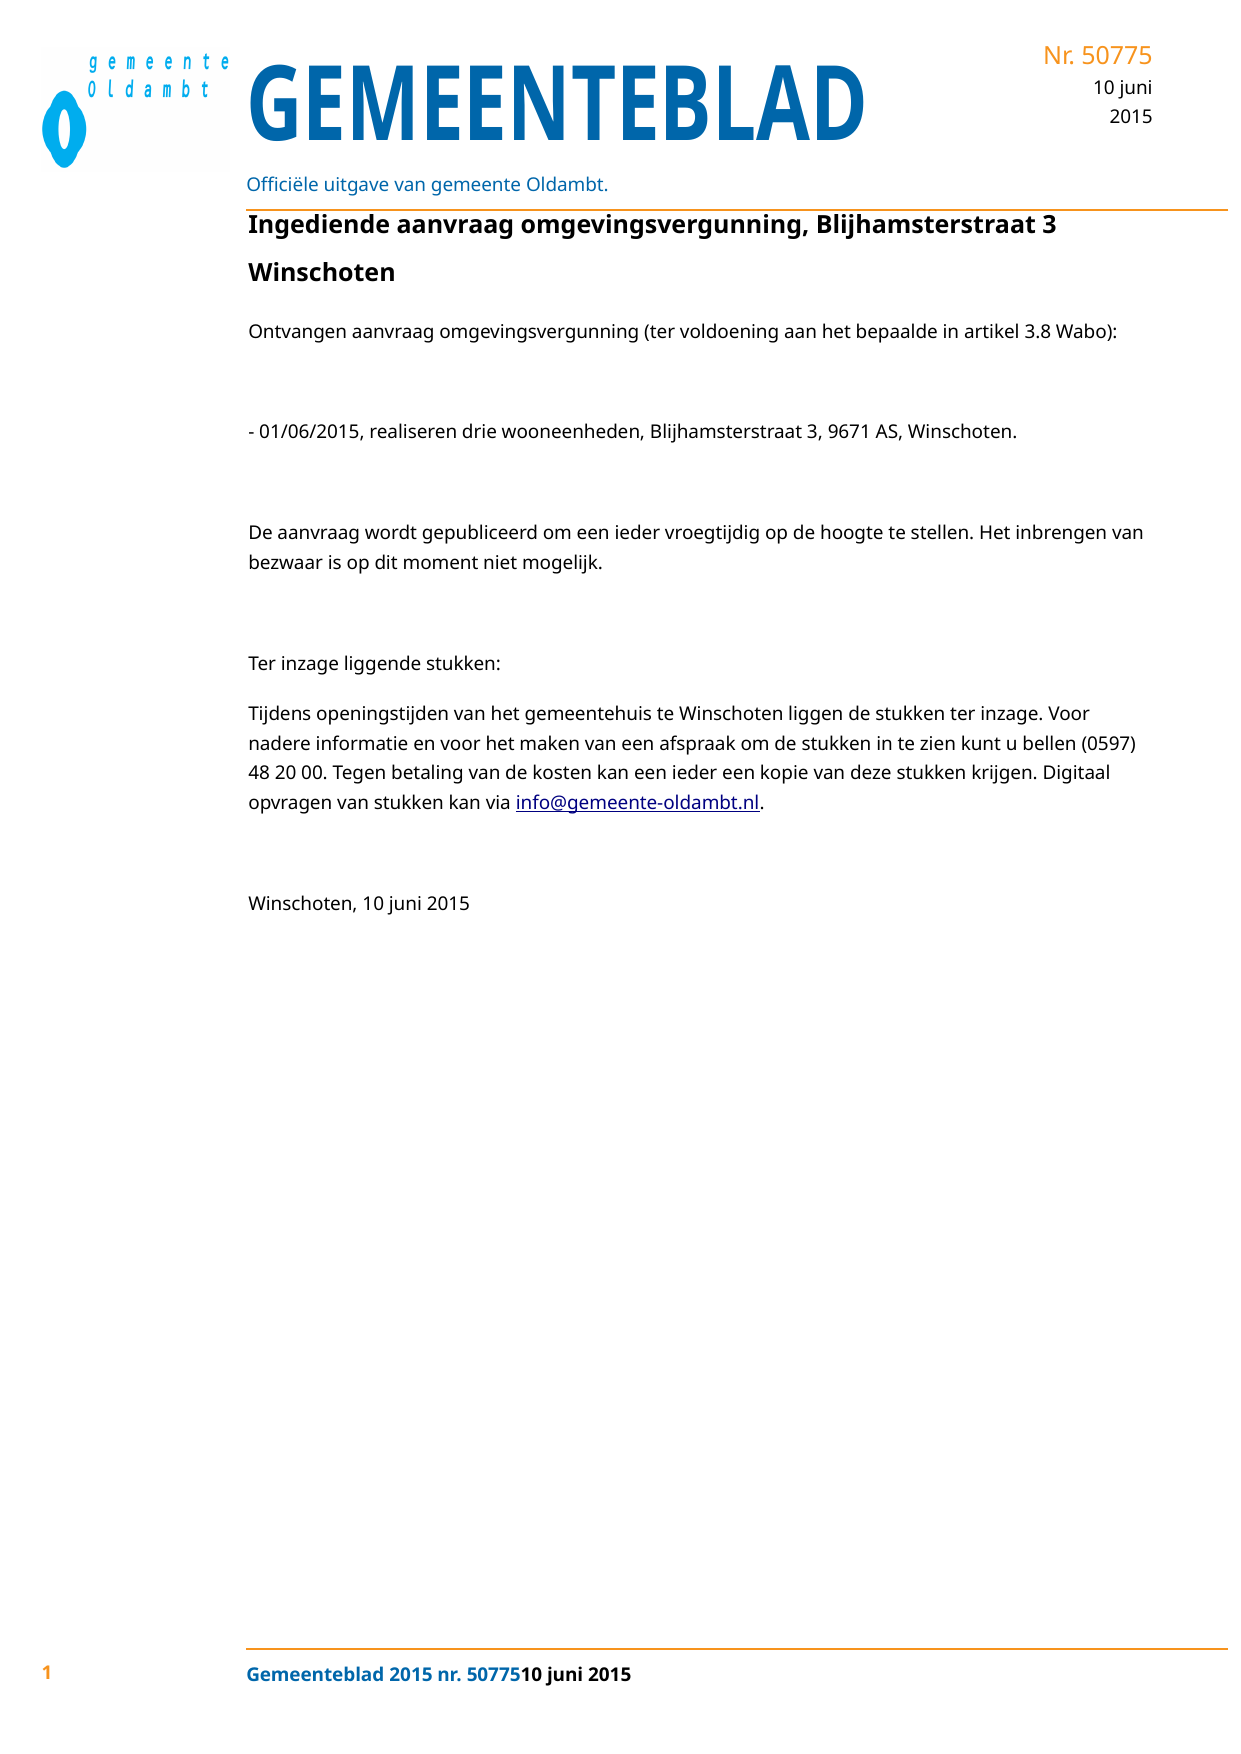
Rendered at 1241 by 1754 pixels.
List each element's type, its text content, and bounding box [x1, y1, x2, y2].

text Ontvangen aanvraag omgevingsvergunning (ter voldoening aan het bepaalde in artikel 3.8 Wabo): [248, 318, 1152, 344]
text De aanvraag wordt gepubliceerd om een ieder vroegtijdig op de hoogte te stellen. Het inbrengen van bezwaar is op dit moment niet mogelijk. [248, 519, 1152, 575]
text Ter inzage liggende stukken: [248, 650, 1152, 676]
text Ingediende aanvraag omgevingsvergunning, Blijhamsterstraat 3 Winschoten [248, 211, 1152, 288]
text Tijdens openingstijden van het gemeentehuis te Winschoten liggen de stukken ter inzage. Voor nadere informatie en voor het maken van een afspraak om de stukken in te zien kunt u bellen (0597) 48 20 00. Tegen betaling van de kosten kan een ieder een kopie van deze stukken krijgen. Digitaal opvragen van stukken kan via info@gemeente-oldambt.nl. [248, 700, 1152, 815]
picture [41, 47, 231, 172]
text - 01/06/2015, realiseren drie wooneenheden, Blijhamsterstraat 3, 9671 AS, Winschoten. [248, 419, 1152, 444]
text Winschoten, 10 juni 2015 [248, 890, 1152, 916]
